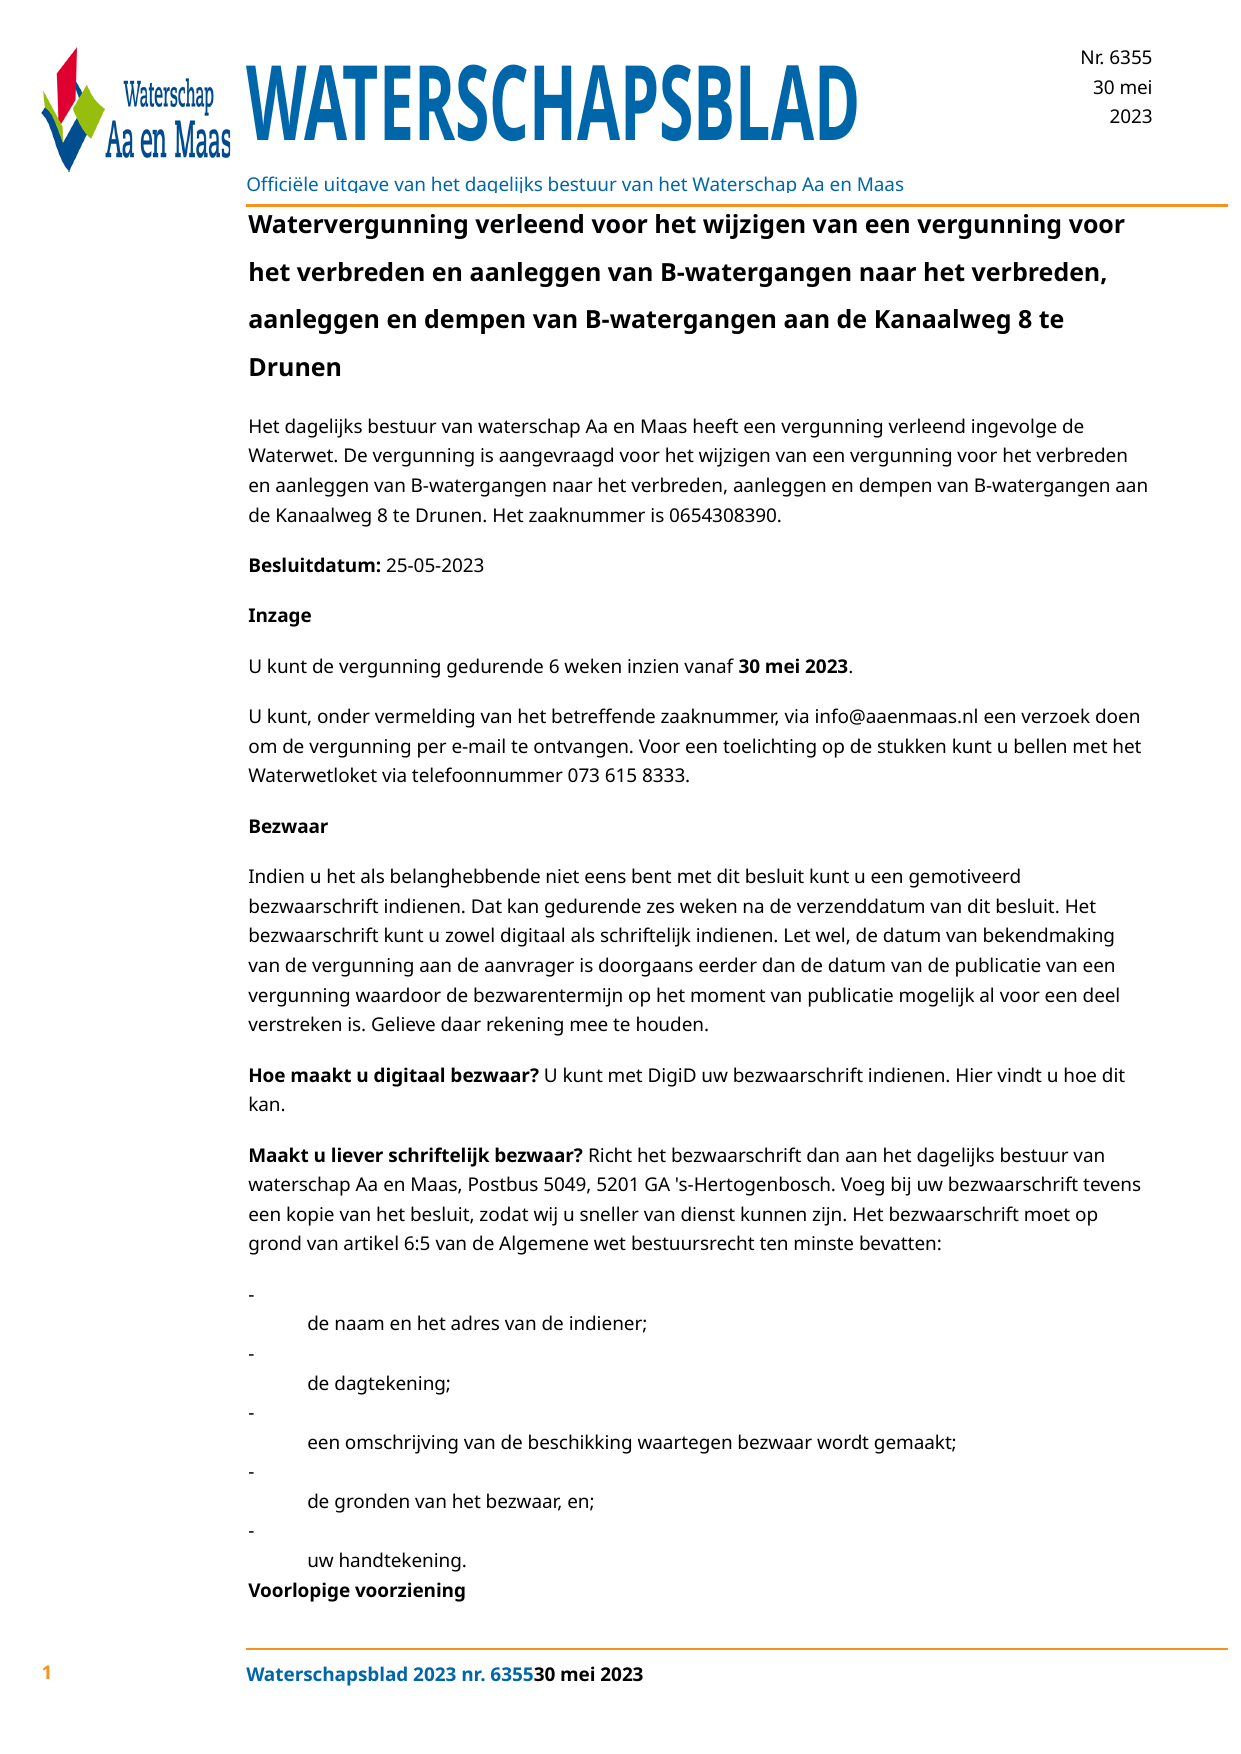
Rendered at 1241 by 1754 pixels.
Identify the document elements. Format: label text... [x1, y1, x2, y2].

text Hoe maakt u digitaal bezwaar? U kunt met DigiD uw bezwaarschrift indienen. Hier vindt u hoe dit kan. [248, 1062, 1152, 1117]
text U kunt de vergunning gedurende 6 weken inzien vanaf 30 mei 2023. [248, 653, 1152, 679]
list de gronden van het bezwaar, en; [248, 1488, 1152, 1514]
text U kunt, onder vermelding van het betreffende zaaknummer, via info@aaenmaas.nl een verzoek doen om de vergunning per e-mail te ontvangen. Voor een toelichting op de stukken kunt u bellen met het Waterwetloket via telefoonnummer 073 615 8333. [248, 703, 1152, 788]
text Watervergunning verleend voor het wijzigen van een vergunning voor het verbreden en aanleggen van B-watergangen naar het verbreden, aanleggen en dempen van B-watergangen aan de Kanaalweg 8 te Drunen [248, 207, 1152, 384]
text Bezwaar [248, 813, 1152, 839]
list de naam en het adres van de indiener; [248, 1311, 1152, 1336]
text Het dagelijks bestuur van waterschap Aa en Maas heeft een vergunning verleend ingevolge de Waterwet. De vergunning is aangevraagd voor het wijzigen van een vergunning voor het verbreden en aanleggen van B-watergangen naar het verbreden, aanleggen en dempen van B-watergangen aan de Kanaalweg 8 te Drunen. Het zaaknummer is 0654308390. [248, 413, 1152, 528]
text Inzage [248, 603, 1152, 628]
list een omschrijving van de beschikking waartegen bezwaar wordt gemaakt; [248, 1429, 1152, 1455]
text Maakt u liever schriftelijk bezwaar? Richt het bezwaarschrift dan aan het dagelijks bestuur van waterschap Aa en Maas, Postbus 5049, 5201 GA 's-Hertogenbosch. Voeg bij uw bezwaarschrift tevens een kopie van het besluit, zodat wij u sneller van dienst kunnen zijn. Het bezwaarschrift moet op grond van artikel 6:5 van de Algemene wet bestuursrecht ten minste bevatten: [248, 1142, 1152, 1256]
picture [41, 47, 231, 172]
list de dagtekening; [248, 1370, 1152, 1396]
text Besluitdatum: 25-05-2023 [248, 552, 1152, 578]
list uw handtekening. [248, 1547, 1152, 1573]
text Indien u het als belanghebbende niet eens bent met dit besluit kunt u een gemotiveerd bezwaarschrift indienen. Dat kan gedurende zes weken na de verzenddatum van dit besluit. Het bezwaarschrift kunt u zowel digitaal als schriftelijk indienen. Let wel, de datum van bekendmaking van de vergunning aan de aanvrager is doorgaans eerder dan de datum van de publicatie van een vergunning waardoor de bezwarentermijn op het moment van publicatie mogelijk al voor een deel verstreken is. Gelieve daar rekening mee te houden. [248, 863, 1152, 1037]
text Voorlopige voorziening [248, 1577, 1152, 1603]
